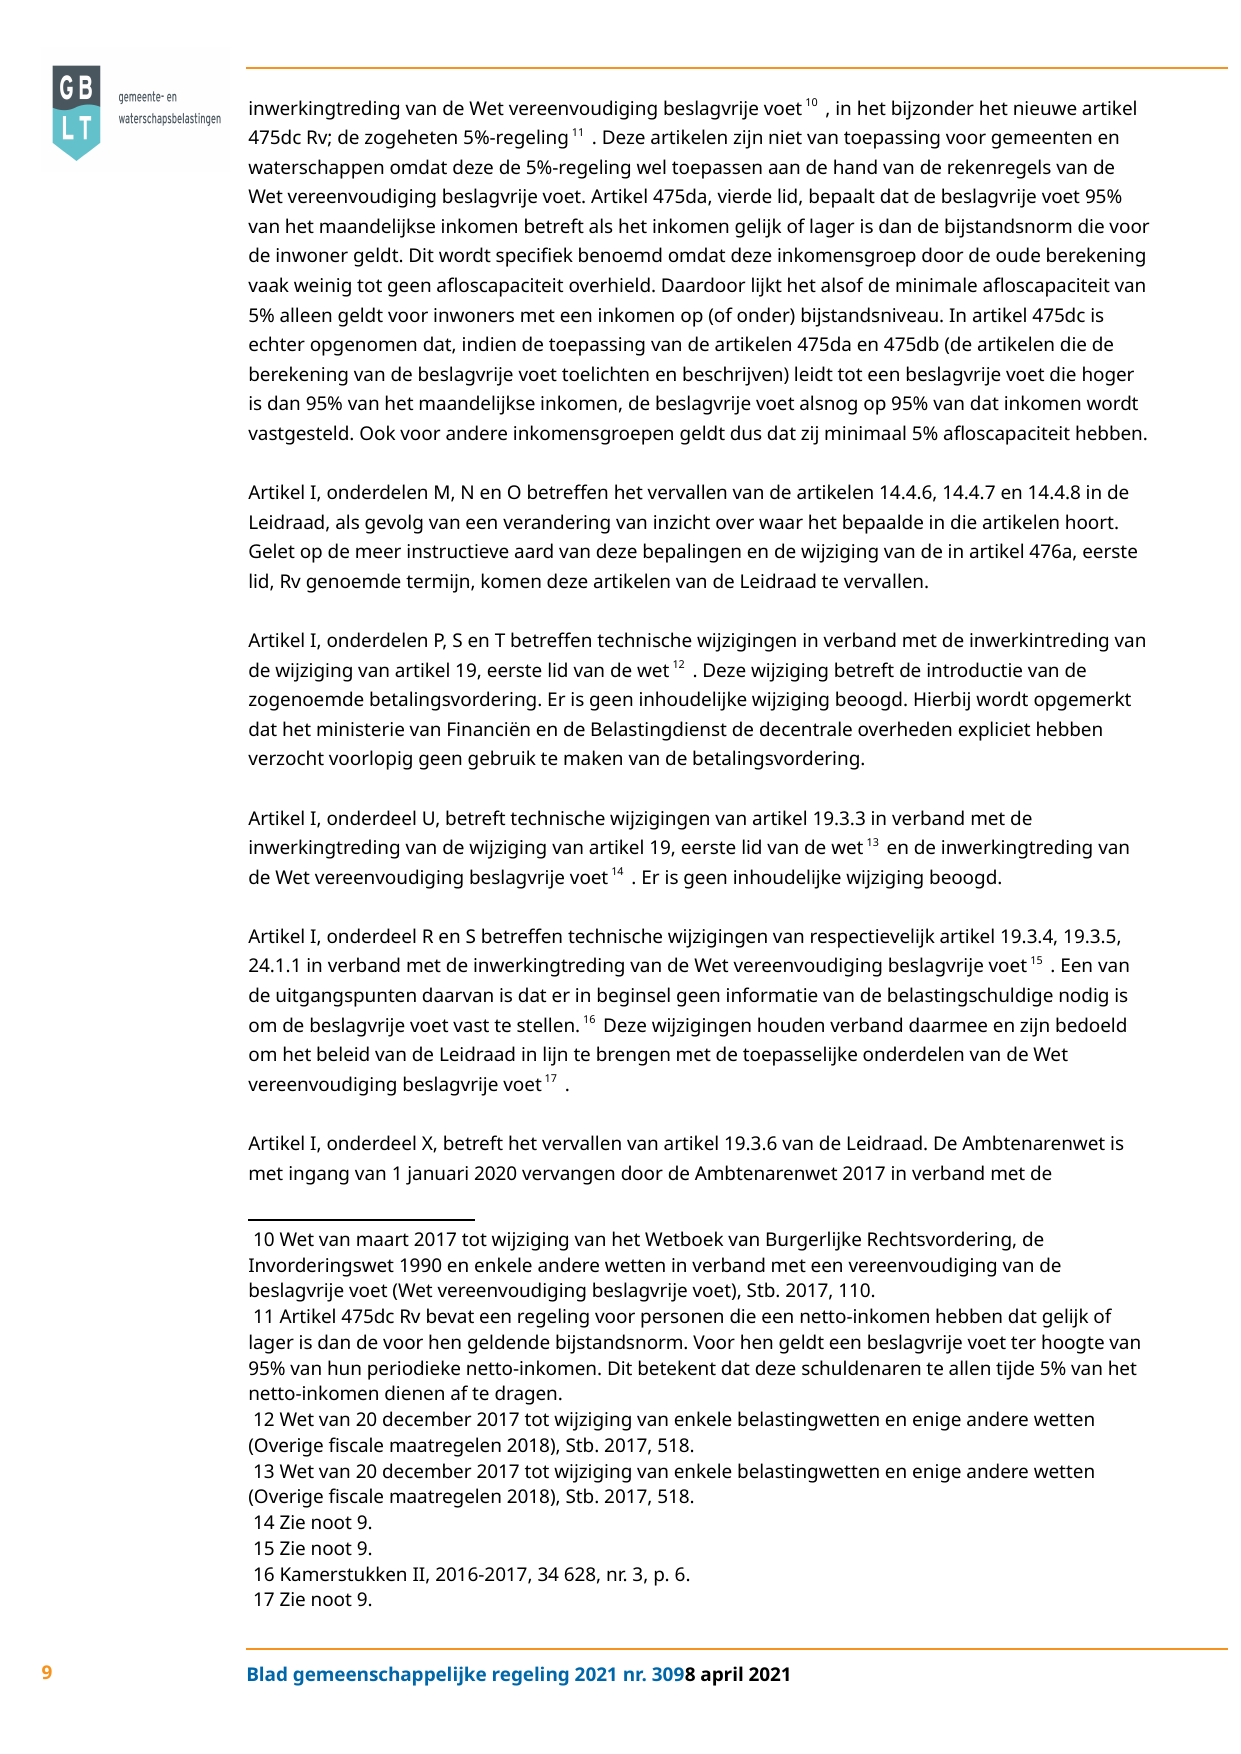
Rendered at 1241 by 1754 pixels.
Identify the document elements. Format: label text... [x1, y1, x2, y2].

text Wet van maart 2017 tot wijziging van het Wetboek van Burgerlijke Rechtsvordering, de Invorderingswet 1990 en enkele andere wetten in verband met een vereenvoudiging van de beslagvrije voet (Wet vereenvoudiging beslagvrije voet), Stb. 2017, 110. [248, 1226, 1152, 1303]
picture [41, 47, 231, 172]
text Zie noot 9. [248, 1586, 1152, 1612]
text Artikel 475dc Rv bevat een regeling voor personen die een netto-inkomen hebben dat gelijk of lager is dan de voor hen geldende bijstandsnorm. Voor hen geldt een beslagvrije voet ter hoogte van 95% van hun periodieke netto-inkomen. Dit betekent dat deze schuldenaren te allen tijde 5% van het netto-inkomen dienen af te dragen. [248, 1303, 1152, 1406]
text Artikel I, onderdeel U, betreft technische wijzigingen van artikel 19.3.3 in verband met de inwerkingtreding van de wijziging van artikel 19, eerste lid van de wet en de inwerkingtreding van de Wet vereenvoudiging beslagvrije voet . Er is geen inhoudelijke wijziging beoogd. [248, 805, 1152, 890]
text Zie noot 9. [248, 1535, 1152, 1561]
text Zie noot 9. [248, 1509, 1152, 1535]
text inwerkingtreding van de Wet vereenvoudiging beslagvrije voet , in het bijzonder het nieuwe artikel 475dc Rv; de zogeheten 5%-regeling . Deze artikelen zijn niet van toepassing voor gemeenten en waterschappen omdat deze de 5%-regeling wel toepassen aan de hand van de rekenregels van de Wet vereenvoudiging beslagvrije voet. Artikel 475da, vierde lid, bepaalt dat de beslagvrije voet 95% van het maandelijkse inkomen betreft als het inkomen gelijk of lager is dan de bijstandsnorm die voor de inwoner geldt. Dit wordt specifiek benoemd omdat deze inkomensgroep door de oude berekening vaak weinig tot geen afloscapaciteit overhield. Daardoor lijkt het alsof de minimale afloscapaciteit van 5% alleen geldt voor inwoners met een inkomen op (of onder) bijstandsniveau. In artikel 475dc is echter opgenomen dat, indien de toepassing van de artikelen 475da en 475db (de artikelen die de berekening van de beslagvrije voet toelichten en beschrijven) leidt tot een beslagvrije voet die hoger is dan 95% van het maandelijkse inkomen, de beslagvrije voet alsnog op 95% van dat inkomen wordt vastgesteld. Ook voor andere inkomensgroepen geldt dus dat zij minimaal 5% afloscapaciteit hebben. [248, 95, 1152, 446]
text Wet van 20 december 2017 tot wijziging van enkele belastingwetten en enige andere wetten (Overige fiscale maatregelen 2018), Stb. 2017, 518. [248, 1406, 1152, 1458]
text Kamerstukken II, 2016-2017, 34 628, nr. 3, p. 6. [248, 1561, 1152, 1586]
text Artikel I, onderdelen P, S en T betreffen technische wijzigingen in verband met de inwerkintreding van de wijziging van artikel 19, eerste lid van de wet . Deze wijziging betreft de introductie van de zogenoemde betalingsvordering. Er is geen inhoudelijke wijziging beoogd. Hierbij wordt opgemerkt dat het ministerie van Financiën en de Belastingdienst de decentrale overheden expliciet hebben verzocht voorlopig geen gebruik te maken van de betalingsvordering. [248, 627, 1152, 771]
text Wet van 20 december 2017 tot wijziging van enkele belastingwetten en enige andere wetten (Overige fiscale maatregelen 2018), Stb. 2017, 518. [248, 1458, 1152, 1509]
text Artikel I, onderdeel R en S betreffen technische wijzigingen van respectievelijk artikel 19.3.4, 19.3.5, 24.1.1 in verband met de inwerkingtreding van de Wet vereenvoudiging beslagvrije voet . Een van de uitgangspunten daarvan is dat er in beginsel geen informatie van de belastingschuldige nodig is om de beslagvrije voet vast te stellen. Deze wijzigingen houden verband daarmee en zijn bedoeld om het beleid van de Leidraad in lijn te brengen met de toepasselijke onderdelen van de Wet vereenvoudiging beslagvrije voet . [248, 923, 1152, 1097]
text Artikel I, onderdeel X, betreft het vervallen van artikel 19.3.6 van de Leidraad. De Ambtenarenwet is met ingang van 1 januari 2020 vervangen door de Ambtenarenwet 2017 in verband met de [248, 1130, 1152, 1186]
text Artikel I, onderdelen M, N en O betreffen het vervallen van de artikelen 14.4.6, 14.4.7 en 14.4.8 in de Leidraad, als gevolg van een verandering van inzicht over waar het bepaalde in die artikelen hoort. Gelet op de meer instructieve aard van deze bepalingen en de wijziging van de in artikel 476a, eerste lid, Rv genoemde termijn, komen deze artikelen van de Leidraad te vervallen. [248, 479, 1152, 594]
